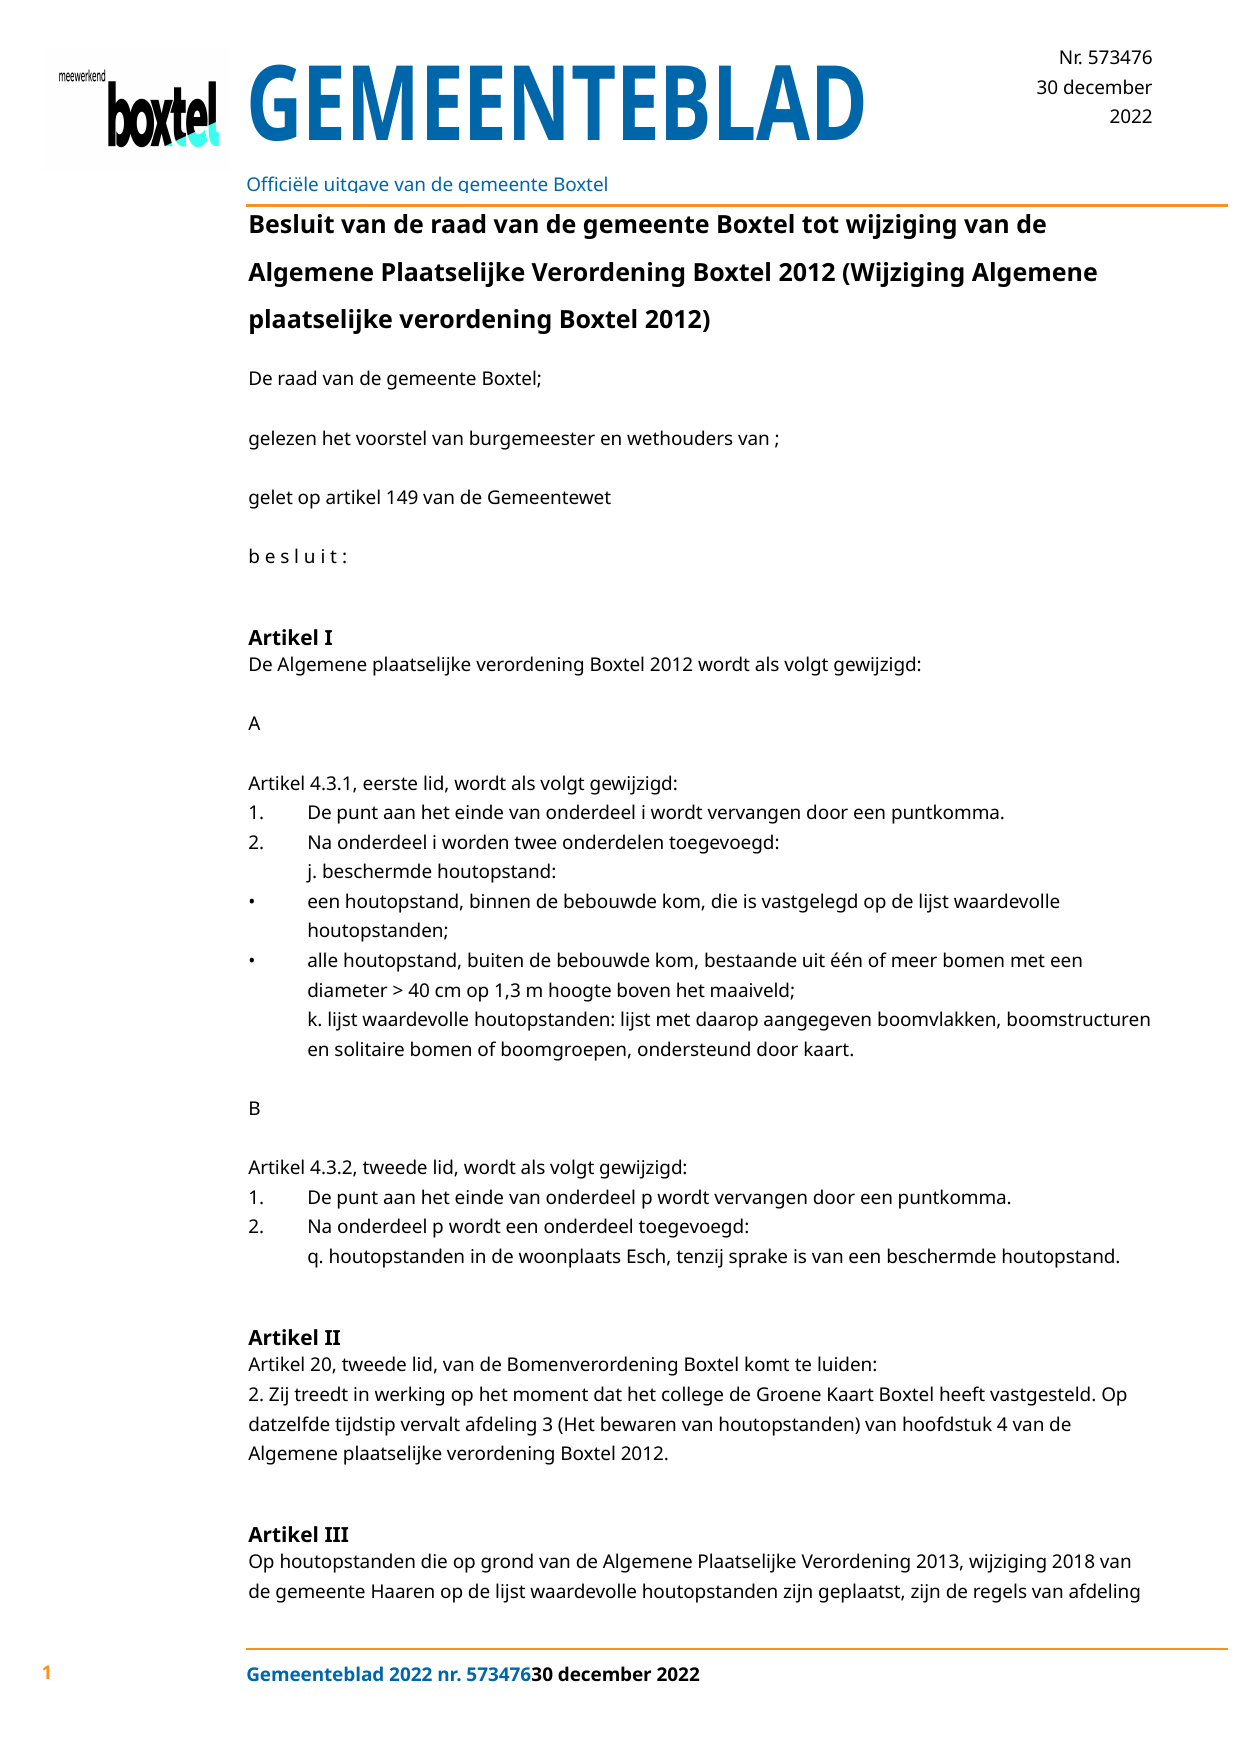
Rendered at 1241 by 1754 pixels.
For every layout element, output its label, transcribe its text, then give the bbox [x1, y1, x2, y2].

text 2. Zij treedt in werking op het moment dat het college de Groene Kaart Boxtel heeft vastgesteld. Op datzelfde tijdstip vervalt afdeling 3 (Het bewaren van houtopstanden) van hoofdstuk 4 van de Algemene plaatselijke verordening Boxtel 2012. [248, 1381, 1152, 1466]
text A [248, 711, 1152, 736]
list q. houtopstanden in de woonplaats Esch, tenzij sprake is van een beschermde houtopstand. [248, 1243, 1152, 1269]
list een houtopstand, binnen de bebouwde kom, die is vastgelegd op de lijst waardevolle houtopstanden; [248, 888, 1152, 943]
list alle houtopstand, buiten de bebouwde kom, bestaande uit één of meer bomen met een diameter > 40 cm op 1,3 m hoogte boven het maaiveld; [248, 947, 1152, 1003]
text B [248, 1095, 1152, 1121]
text Artikel II [248, 1323, 1152, 1352]
picture [41, 47, 231, 172]
text gelezen het voorstel van burgemeester en wethouders van ; [248, 425, 1152, 450]
text Besluit van de raad van de gemeente Boxtel tot wijziging van de Algemene Plaatselijke Verordening Boxtel 2012 (Wijziging Algemene plaatselijke verordening Boxtel 2012) [248, 207, 1152, 336]
list k. lijst waardevolle houtopstanden: lijst met daarop aangegeven boomvlakken, boomstructuren en solitaire bomen of boomgroepen, ondersteund door kaart. [248, 1006, 1152, 1062]
text De Algemene plaatselijke verordening Boxtel 2012 wordt als volgt gewijzigd: [248, 651, 1152, 677]
text b e s l u i t : [248, 543, 1152, 569]
text Op houtopstanden die op grond van de Algemene Plaatselijke Verordening 2013, wijziging 2018 van de gemeente Haaren op de lijst waardevolle houtopstanden zijn geplaatst, zijn de regels van afdeling [248, 1549, 1152, 1604]
text Artikel III [248, 1520, 1152, 1549]
text De raad van de gemeente Boxtel; [248, 366, 1152, 391]
text Artikel 4.3.1, eerste lid, wordt als volgt gewijzigd: [248, 770, 1152, 796]
text gelet op artikel 149 van de Gemeentewet [248, 484, 1152, 509]
list Na onderdeel i worden twee onderdelen toegevoegd: [248, 829, 1152, 855]
text Artikel I [248, 623, 1152, 651]
list De punt aan het einde van onderdeel i wordt vervangen door een puntkomma. [248, 799, 1152, 825]
list De punt aan het einde van onderdeel p wordt vervangen door een puntkomma. [248, 1184, 1152, 1210]
text Artikel 20, tweede lid, van de Bomenverordening Boxtel komt te luiden: [248, 1352, 1152, 1377]
list j. beschermde houtopstand: [248, 858, 1152, 884]
list Na onderdeel p wordt een onderdeel toegevoegd: [248, 1213, 1152, 1239]
text Artikel 4.3.2, tweede lid, wordt als volgt gewijzigd: [248, 1154, 1152, 1180]
